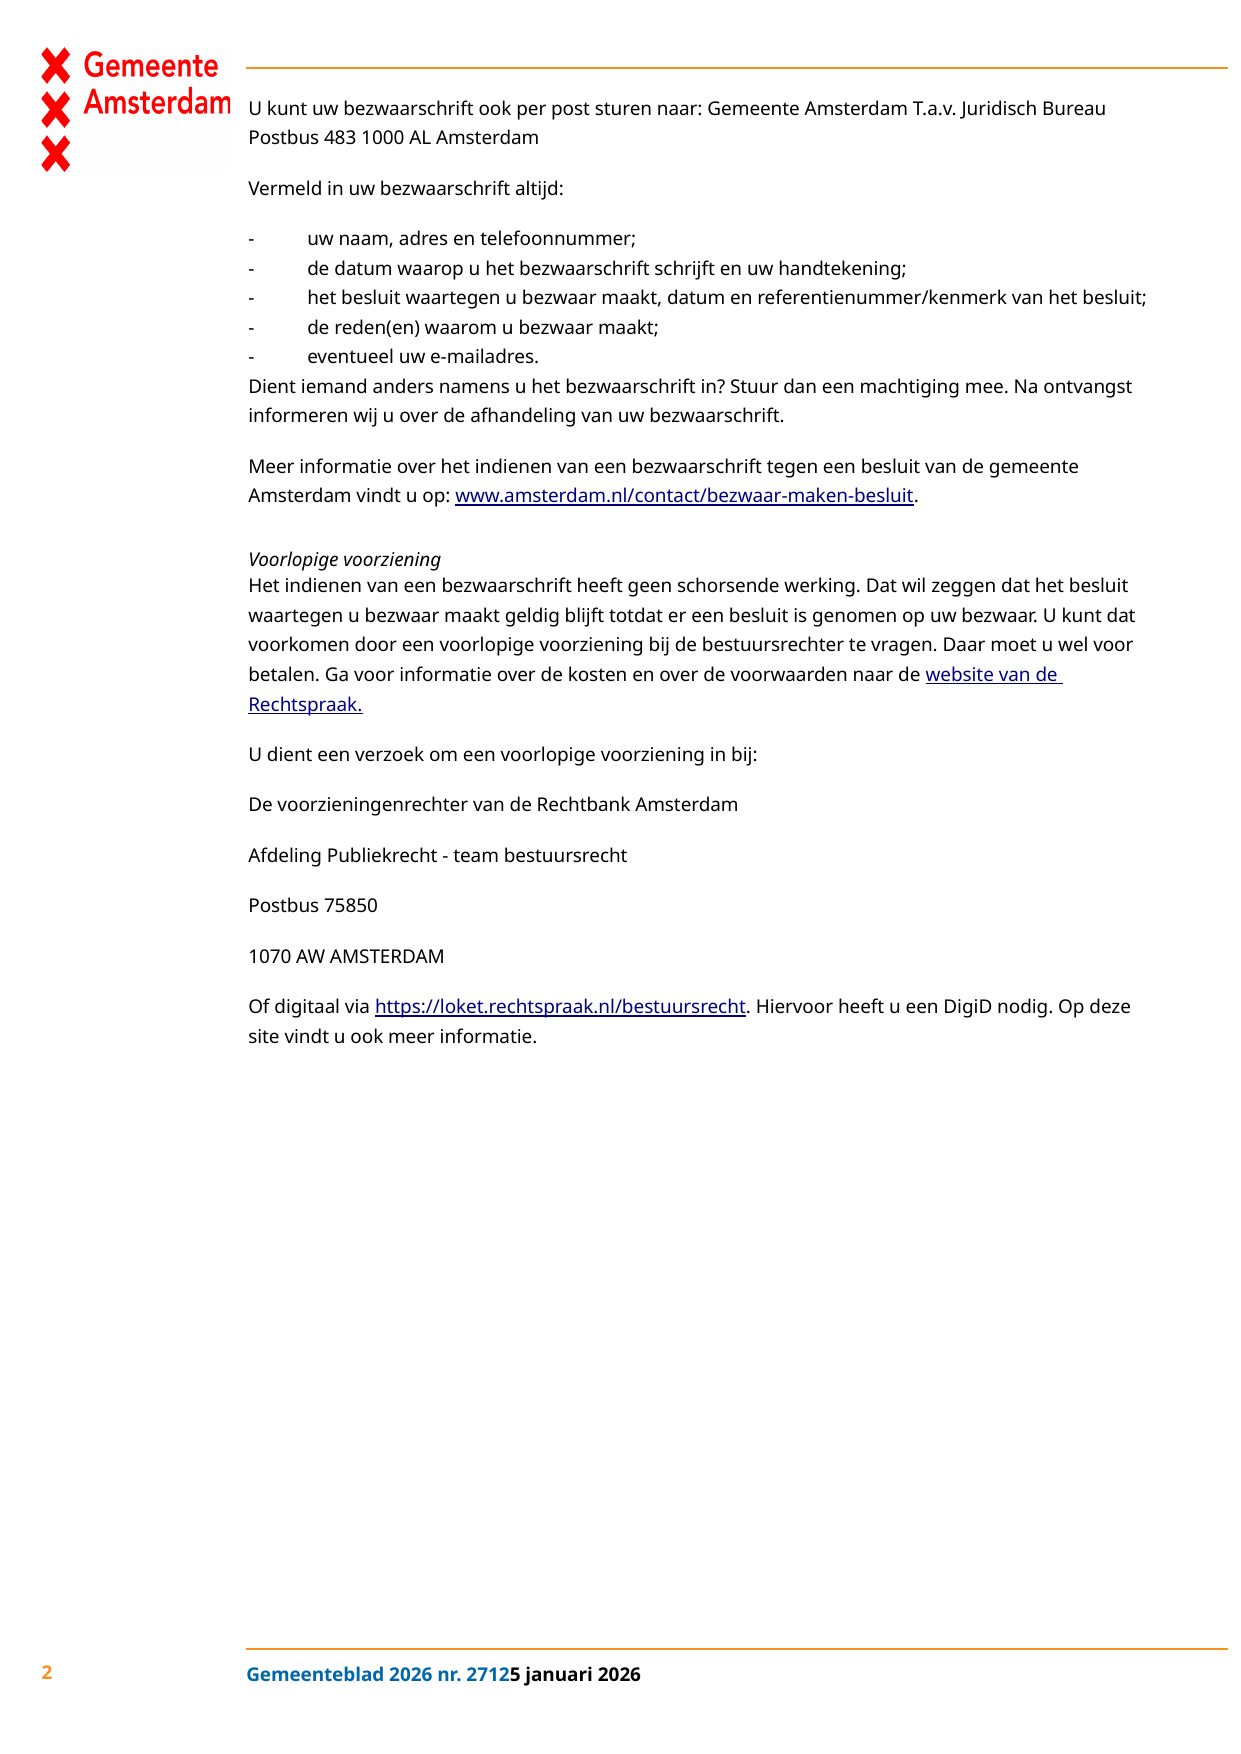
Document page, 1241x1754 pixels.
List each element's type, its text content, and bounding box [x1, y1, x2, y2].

picture [41, 47, 231, 172]
text De voorzieningenrechter van de Rechtbank Amsterdam [248, 792, 1152, 817]
text Of digitaal via https://loket.rechtspraak.nl/bestuursrecht. Hiervoor heeft u een DigiD nodig. Op deze site vindt u ook meer informatie. [248, 993, 1152, 1048]
list uw naam, adres en telefoonnummer; [248, 225, 1152, 251]
list eventueel uw e-mailadres. [248, 343, 1152, 369]
text U dient een verzoek om een voorlopige voorziening in bij: [248, 741, 1152, 767]
text Postbus 75850 [248, 892, 1152, 918]
text U kunt uw bezwaarschrift ook per post sturen naar: Gemeente Amsterdam T.a.v. Juridisch Bureau Postbus 483 1000 AL Amsterdam [248, 95, 1152, 150]
text Het indienen van een bezwaarschrift heeft geen schorsende werking. Dat wil zeggen dat het besluit waartegen u bezwaar maakt geldig blijft totdat er een besluit is genomen op uw bezwaar. U kunt dat voorkomen door een voorlopige voorziening bij de bestuursrechter te vragen. Daar moet u wel voor betalen. Ga voor informatie over de kosten en over de voorwaarden naar de website van de Rechtspraak. [248, 572, 1152, 716]
text Voorlopige voorziening [248, 547, 1152, 572]
list de reden(en) waarom u bezwaar maakt; [248, 314, 1152, 340]
text Dient iemand anders namens u het bezwaarschrift in? Stuur dan een machtiging mee. Na ontvangst informeren wij u over de afhandeling van uw bezwaarschrift. [248, 373, 1152, 428]
list het besluit waartegen u bezwaar maakt, datum en referentienummer/kenmerk van het besluit; [248, 284, 1152, 310]
text Meer informatie over het indienen van een bezwaarschrift tegen een besluit van de gemeente Amsterdam vindt u op: www.amsterdam.nl/contact/bezwaar-maken-besluit. [248, 453, 1152, 508]
text 1070 AW AMSTERDAM [248, 943, 1152, 968]
text Afdeling Publiekrecht - team bestuursrecht [248, 842, 1152, 868]
list de datum waarop u het bezwaarschrift schrijft en uw handtekening; [248, 255, 1152, 281]
text Vermeld in uw bezwaarschrift altijd: [248, 175, 1152, 201]
